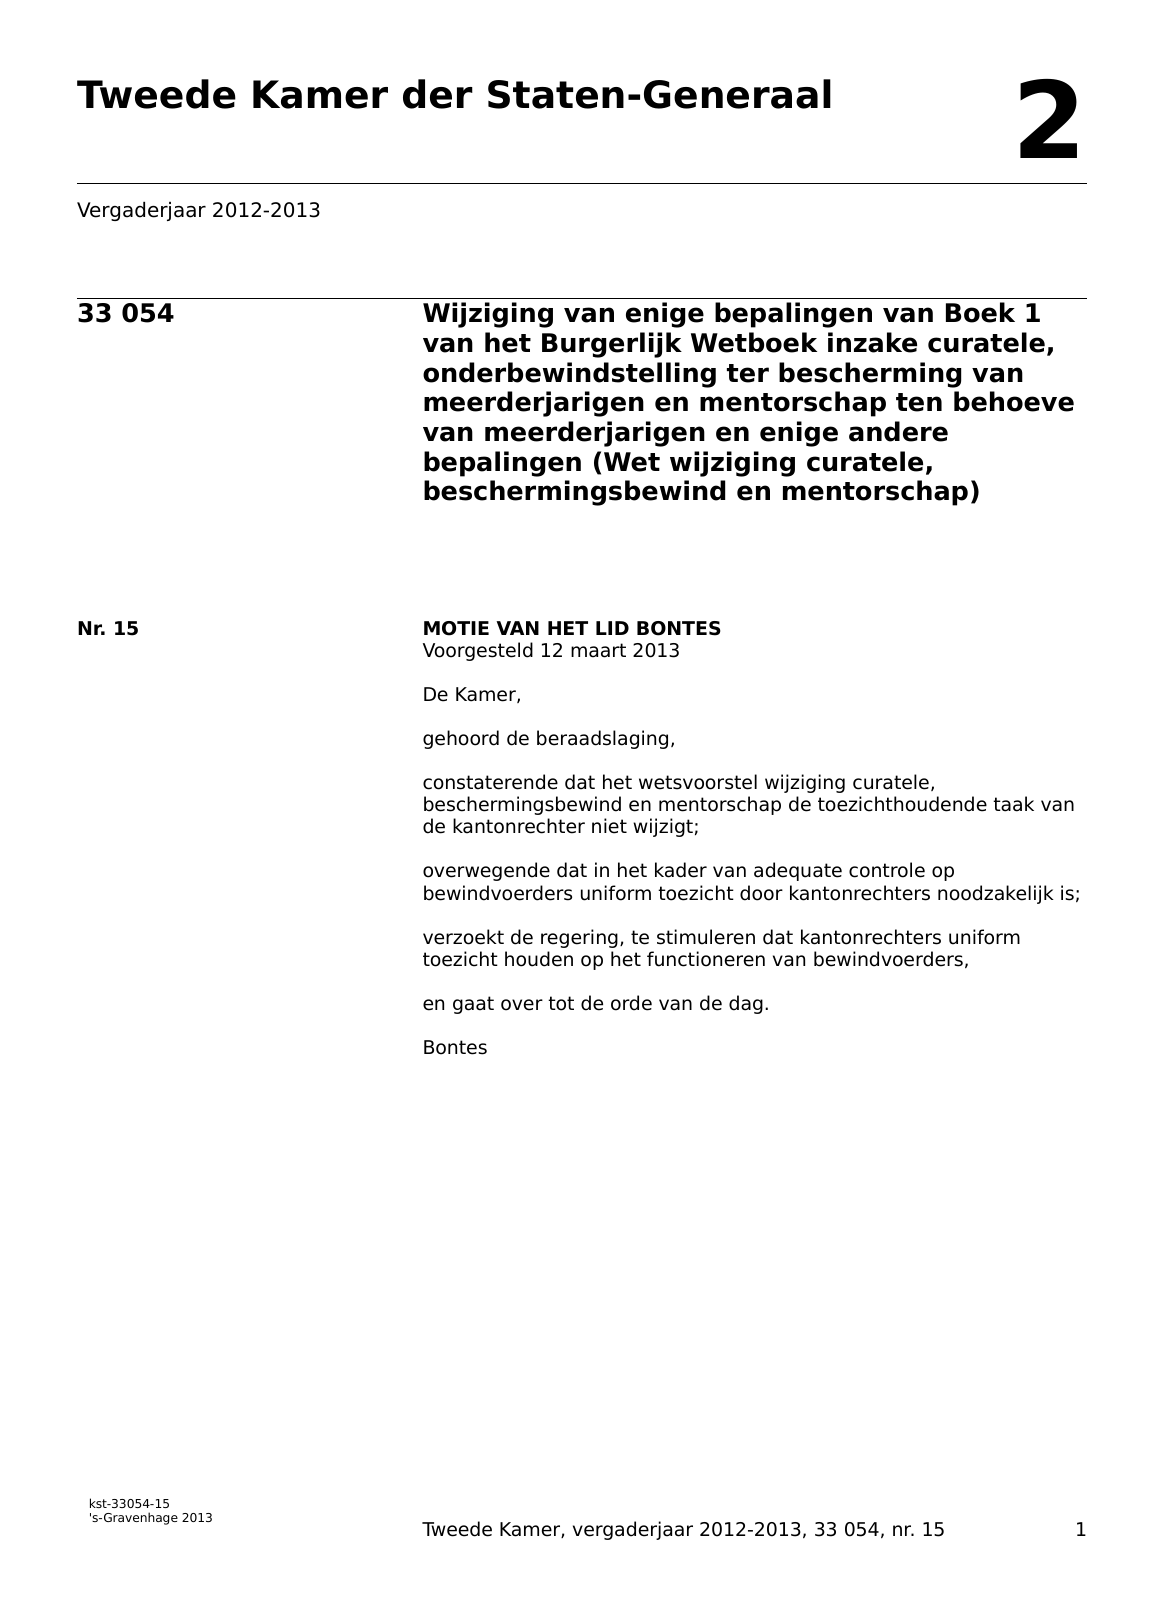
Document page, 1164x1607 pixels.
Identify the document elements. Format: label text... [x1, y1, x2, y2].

text Voorgesteld 12 maart 2013 [422, 640, 1087, 662]
text kst-33054-15 [88, 1497, 323, 1511]
table_cell Vergaderjaar 2012-2013 [77, 184, 1087, 298]
text verzoekt de regering, te stimuleren dat kantonrechters uniform toezicht houden op het functioneren van bewindvoerders, [422, 927, 1087, 971]
text overwegende dat in het kader van adequate controle op bewindvoerders uniform toezicht door kantonrechters noodzakelijk is; [422, 860, 1087, 904]
text constaterende dat het wetsvoorstel wijziging curatele, beschermingsbewind en mentorschap de toezichthoudende taak van de kantonrechter niet wijzigt; [422, 772, 1087, 838]
text 's-Gravenhage 2013 [88, 1511, 323, 1525]
subtitle Nr. 15 MOTIE VAN HET LID BONTES [77, 618, 1087, 640]
text en gaat over tot de orde van de dag. [422, 993, 1087, 1015]
text Bontes [422, 1037, 1087, 1059]
table_header 2 [886, 59, 1087, 183]
text gehoord de beraadslaging, [422, 728, 1087, 750]
table_header Tweede Kamer der Staten-Generaal [77, 59, 886, 183]
text De Kamer, [422, 684, 1087, 706]
subtitle 33 054 Wijziging van enige bepalingen van Boek 1 van het Burgerlijk Wetboek inzake curatele, onderbewindstelling ter bescherming van meerderjarigen en mentorschap ten behoeve van meerderjarigen en enige andere bepalingen (Wet wijziging curatele, beschermingsbewind en mentorschap) [77, 299, 1087, 507]
